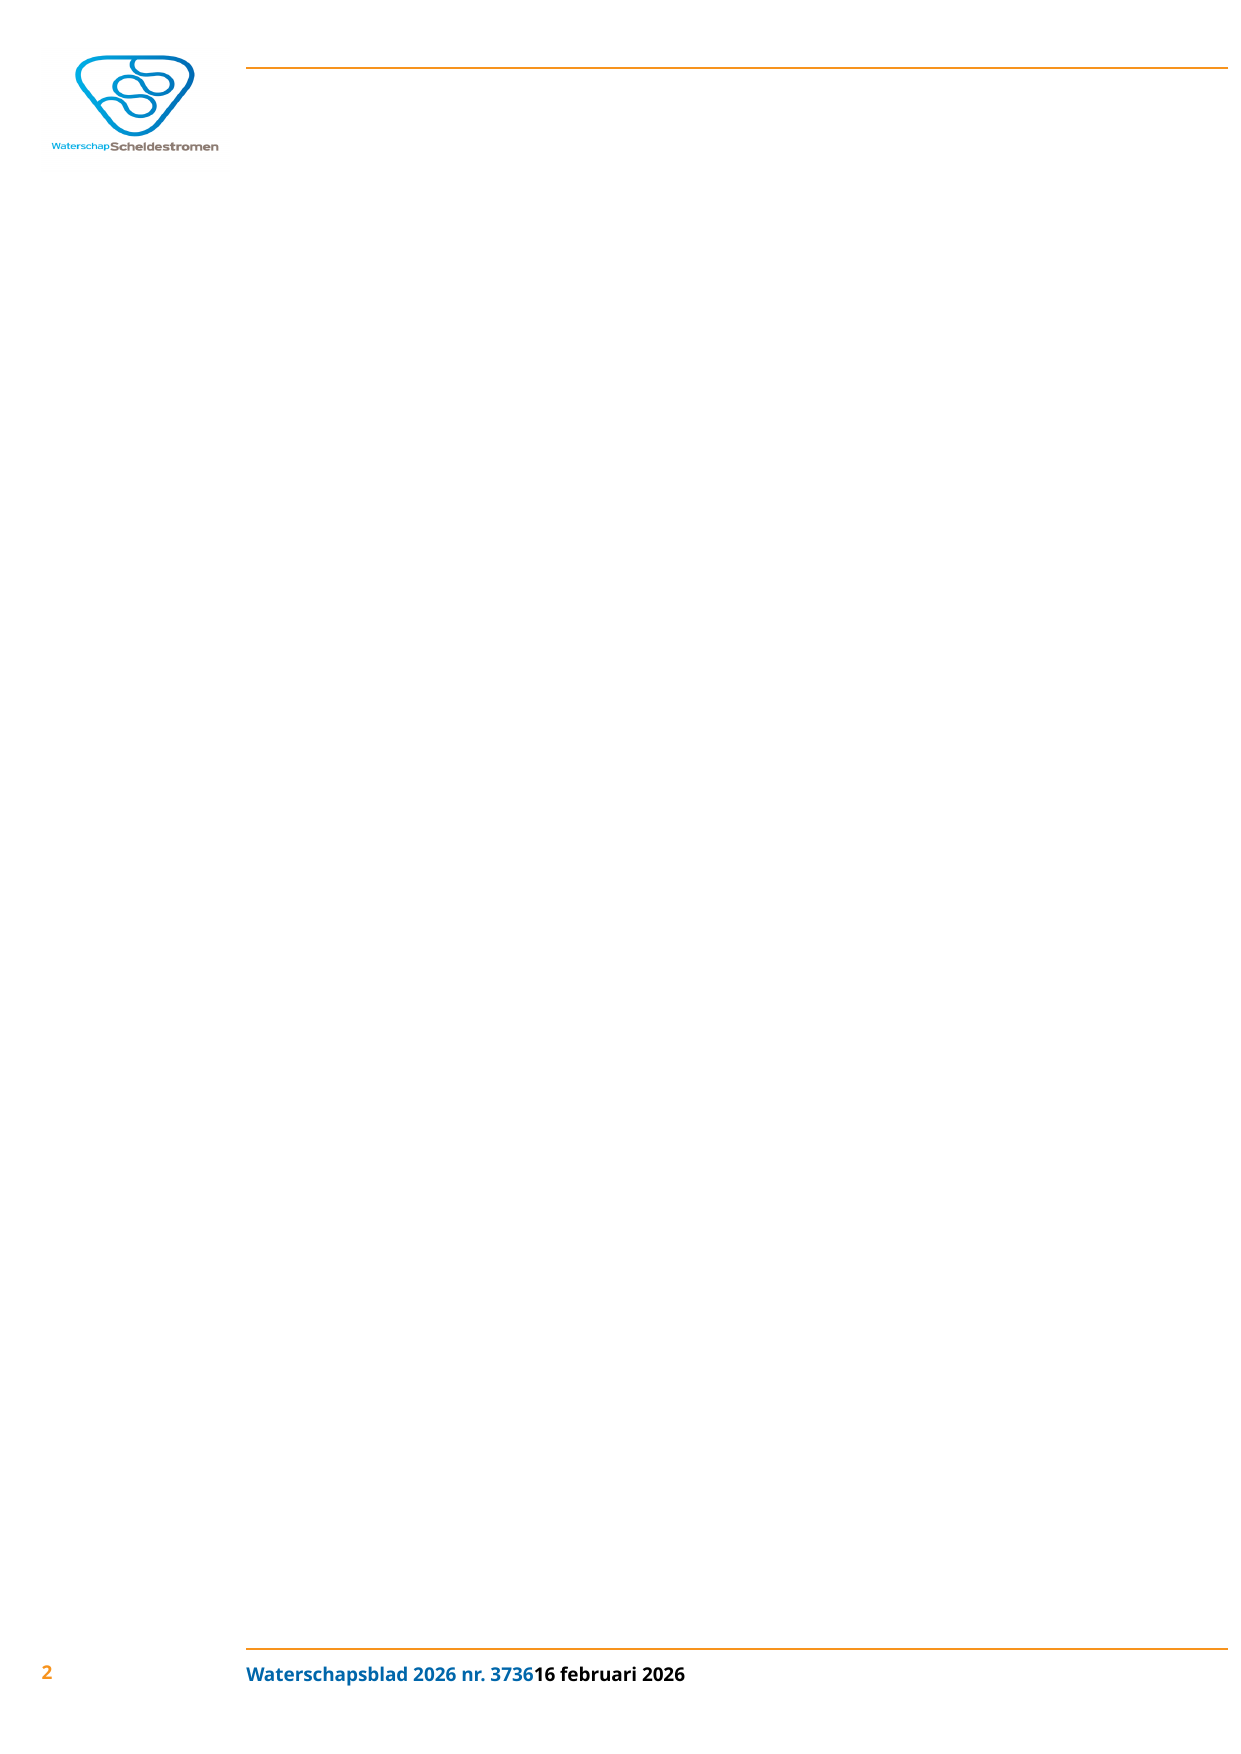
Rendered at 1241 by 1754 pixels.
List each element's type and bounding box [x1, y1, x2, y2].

picture [41, 47, 231, 172]
